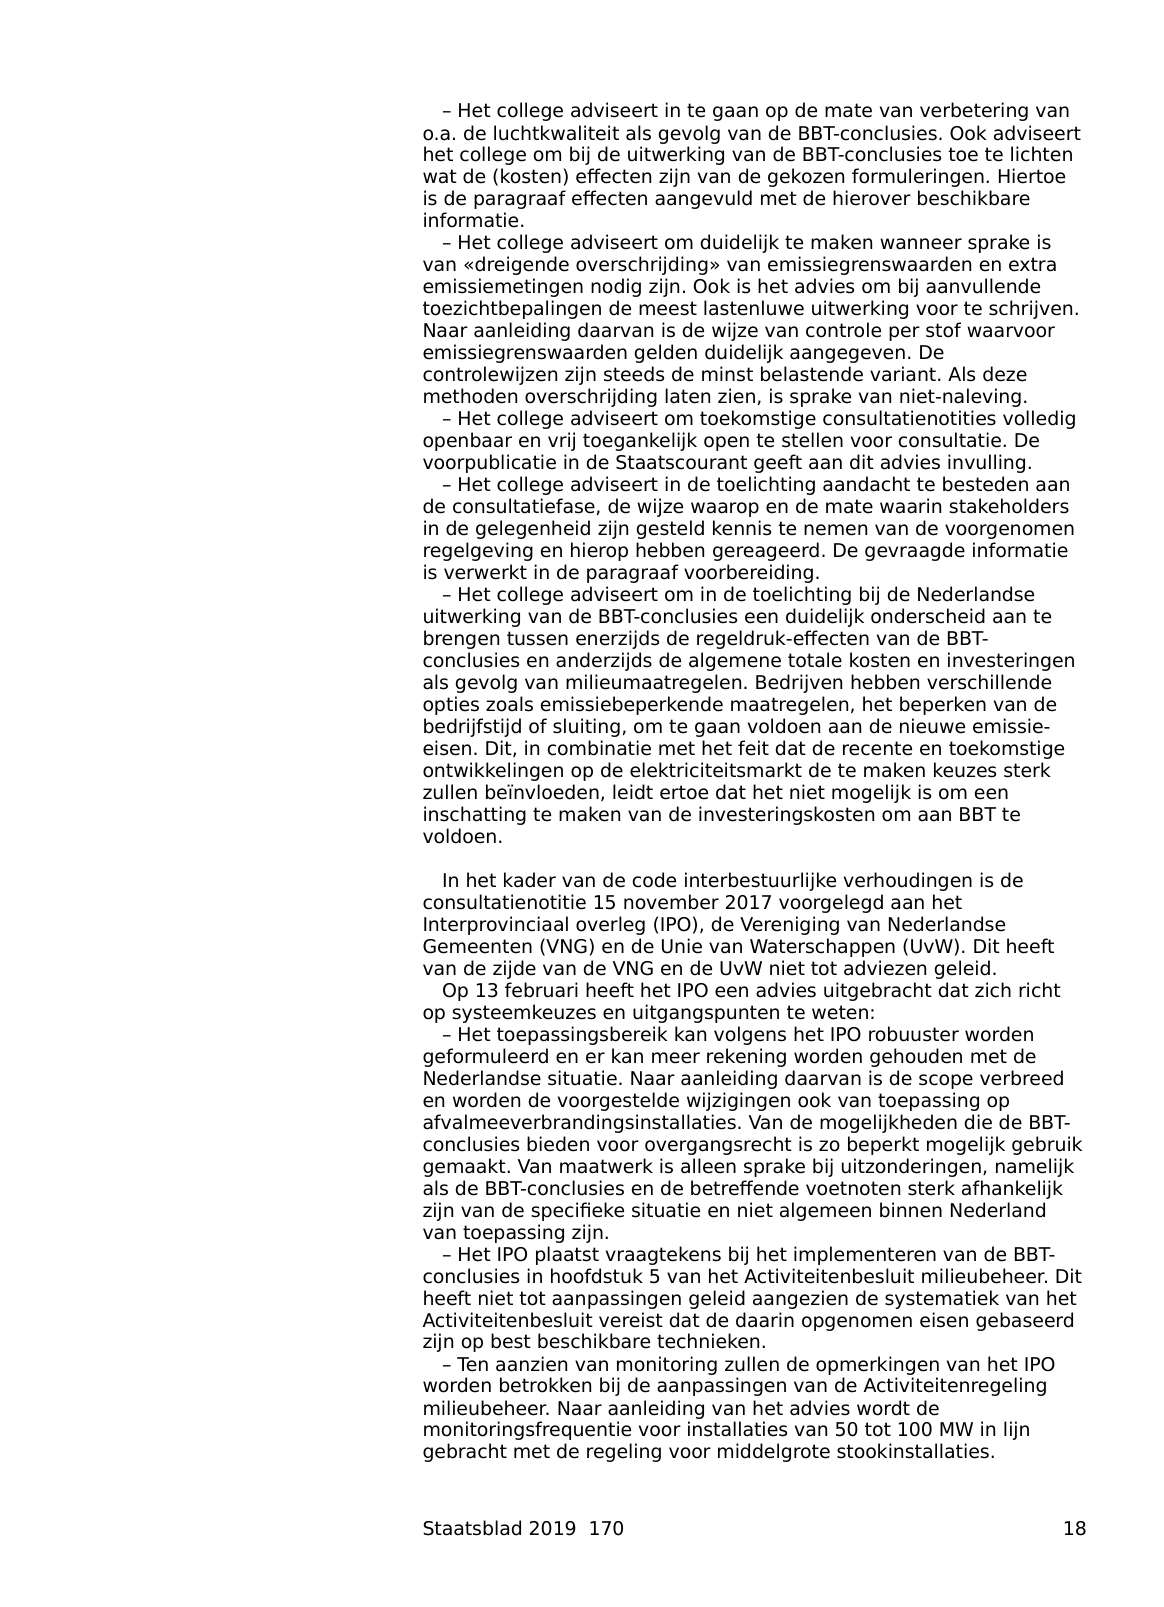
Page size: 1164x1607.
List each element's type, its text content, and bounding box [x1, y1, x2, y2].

text – Het college adviseert in de toelichting aandacht te besteden aan de consultatiefase, de wijze waarop en de mate waarin stakeholders in de gelegenheid zijn gesteld kennis te nemen van de voorgenomen regelgeving en hierop hebben gereageerd. De gevraagde informatie is verwerkt in de paragraaf voorbereiding. [422, 474, 1087, 584]
text – Ten aanzien van monitoring zullen de opmerkingen van het IPO worden betrokken bij de aanpassingen van de Activiteitenregeling milieubeheer. Naar aanleiding van het advies wordt de monitoringsfrequentie voor installaties van 50 tot 100 MW in lijn gebracht met de regeling voor middelgrote stookinstallaties. [422, 1353, 1087, 1463]
text – Het IPO plaatst vraagtekens bij het implementeren van de BBT-conclusies in hoofdstuk 5 van het Activiteitenbesluit milieubeheer. Dit heeft niet tot aanpassingen geleid aangezien de systematiek van het Activiteitenbesluit vereist dat de daarin opgenomen eisen gebaseerd zijn op best beschikbare technieken. [422, 1243, 1087, 1353]
text Op 13 februari heeft het IPO een advies uitgebracht dat zich richt op systeemkeuzes en uitgangspunten te weten: [422, 980, 1087, 1024]
text – Het college adviseert om in de toelichting bij de Nederlandse uitwerking van de BBT-conclusies een duidelijk onderscheid aan te brengen tussen enerzijds de regeldruk-effecten van de BBT-conclusies en anderzijds de algemene totale kosten en investeringen als gevolg van milieumaatregelen. Bedrijven hebben verschillende opties zoals emissiebeperkende maatregelen, het beperken van de bedrijfstijd of sluiting, om te gaan voldoen aan de nieuwe emissie-eisen. Dit, in combinatie met het feit dat de recente en toekomstige ontwikkelingen op de elektriciteitsmarkt de te maken keuzes sterk zullen beïnvloeden, leidt ertoe dat het niet mogelijk is om een inschatting te maken van de investeringskosten om aan BBT te voldoen. [422, 584, 1087, 848]
text – Het college adviseert in te gaan op de mate van verbetering van o.a. de luchtkwaliteit als gevolg van de BBT-conclusies. Ook adviseert het college om bij de uitwerking van de BBT-conclusies toe te lichten wat de (kosten) effecten zijn van de gekozen formuleringen. Hiertoe is de paragraaf effecten aangevuld met de hierover beschikbare informatie. [422, 100, 1087, 232]
text – Het college adviseert om toekomstige consultatienotities volledig openbaar en vrij toegankelijk open te stellen voor consultatie. De voorpublicatie in de Staatscourant geeft aan dit advies invulling. [422, 408, 1087, 474]
text In het kader van de code interbestuurlijke verhoudingen is de consultatienotitie 15 november 2017 voorgelegd aan het Interprovinciaal overleg (IPO), de Vereniging van Nederlandse Gemeenten (VNG) en de Unie van Waterschappen (UvW). Dit heeft van de zijde van de VNG en de UvW niet tot adviezen geleid. [422, 870, 1087, 980]
text – Het college adviseert om duidelijk te maken wanneer sprake is van «dreigende overschrijding» van emissiegrenswaarden en extra emissiemetingen nodig zijn. Ook is het advies om bij aanvullende toezichtbepalingen de meest lastenluwe uitwerking voor te schrijven. Naar aanleiding daarvan is de wijze van controle per stof waarvoor emissiegrenswaarden gelden duidelijk aangegeven. De controlewijzen zijn steeds de minst belastende variant. Als deze methoden overschrijding laten zien, is sprake van niet-naleving. [422, 232, 1087, 408]
text – Het toepassingsbereik kan volgens het IPO robuuster worden geformuleerd en er kan meer rekening worden gehouden met de Nederlandse situatie. Naar aanleiding daarvan is de scope verbreed en worden de voorgestelde wijzigingen ook van toepassing op afvalmeeverbrandingsinstallaties. Van de mogelijkheden die de BBT-conclusies bieden voor overgangsrecht is zo beperkt mogelijk gebruik gemaakt. Van maatwerk is alleen sprake bij uitzonderingen, namelijk als de BBT-conclusies en de betreffende voetnoten sterk afhankelijk zijn van de specifieke situatie en niet algemeen binnen Nederland van toepassing zijn. [422, 1024, 1087, 1243]
